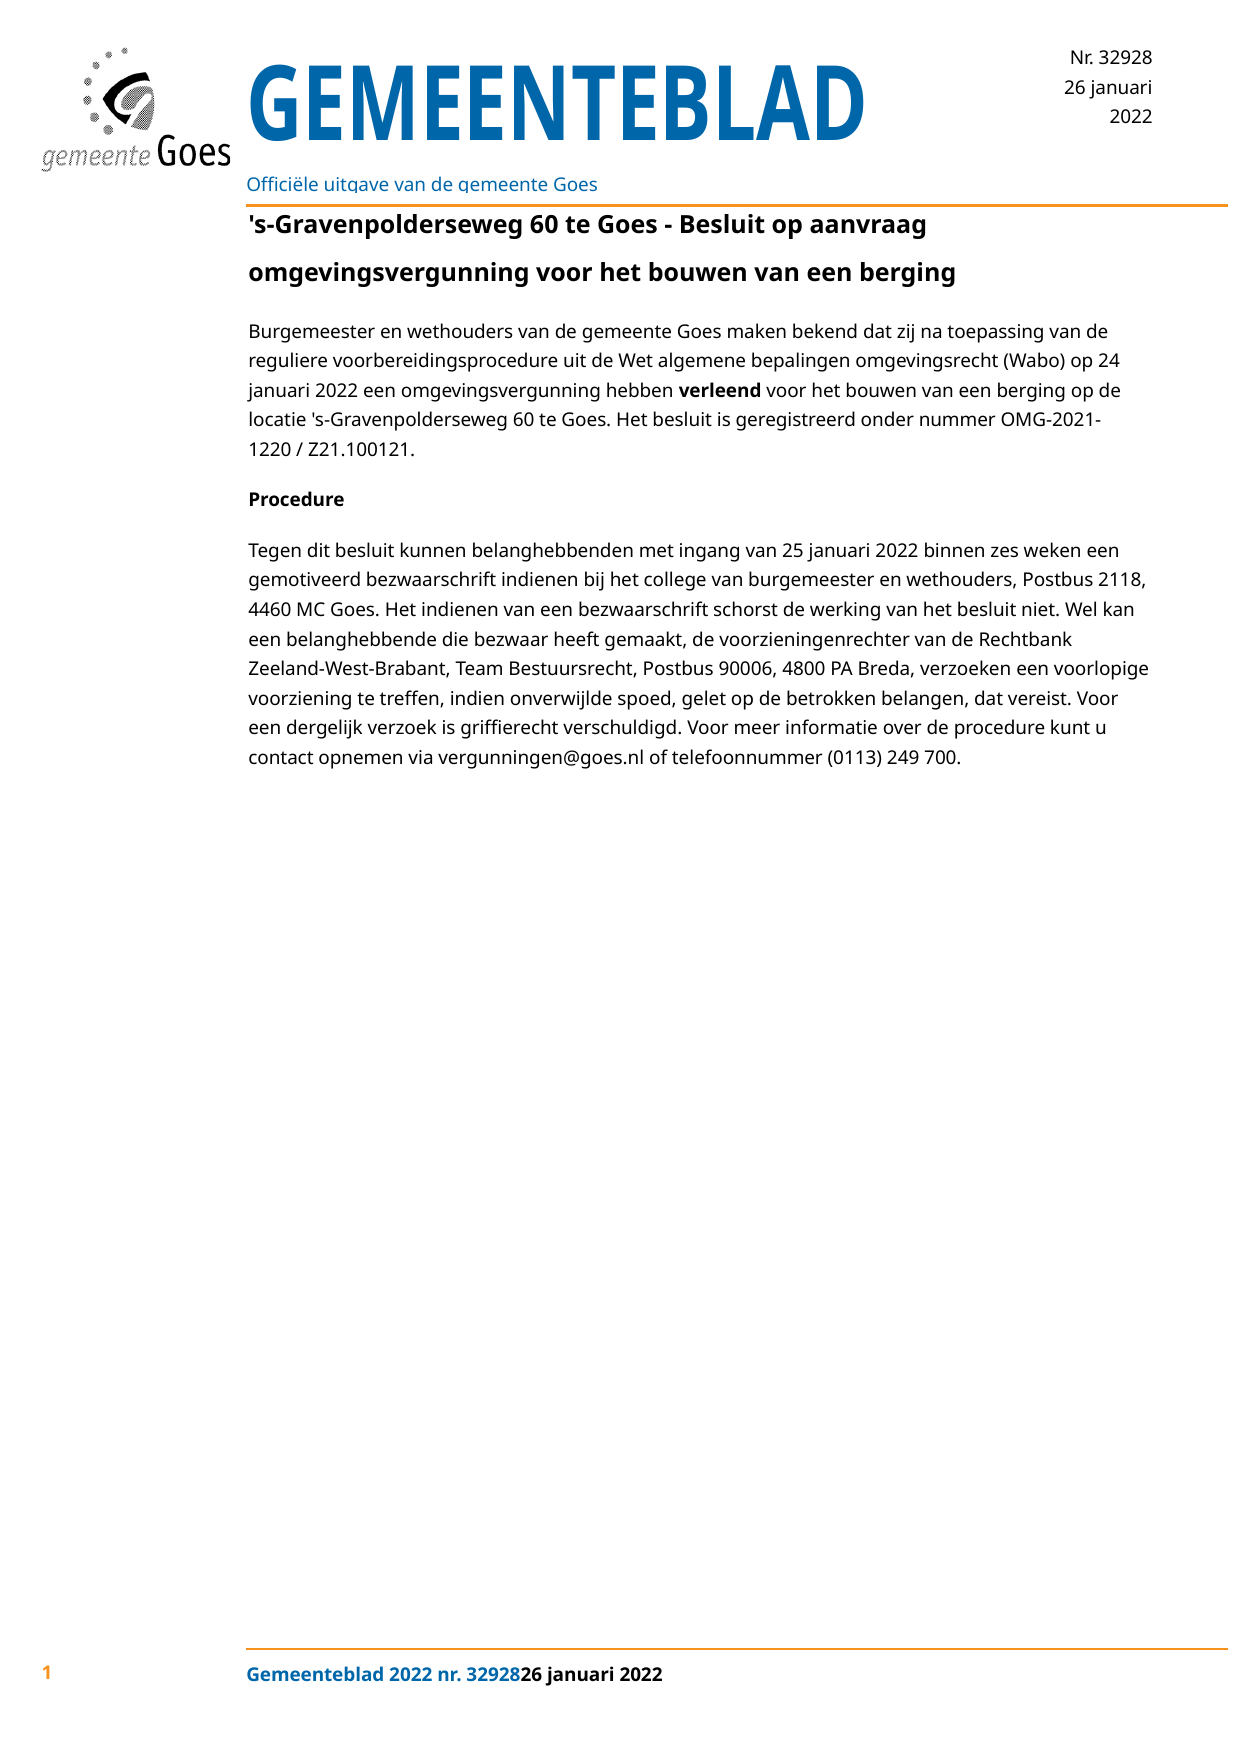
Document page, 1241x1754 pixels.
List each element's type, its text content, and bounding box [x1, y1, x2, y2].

text Tegen dit besluit kunnen belanghebbenden met ingang van 25 januari 2022 binnen zes weken een gemotiveerd bezwaarschrift indienen bij het college van burgemeester en wethouders, Postbus 2118, 4460 MC Goes. Het indienen van een bezwaarschrift schorst de werking van het besluit niet. Wel kan een belanghebbende die bezwaar heeft gemaakt, de voorzieningenrechter van de Rechtbank Zeeland-West-Brabant, Team Bestuursrecht, Postbus 90006, 4800 PA Breda, verzoeken een voorlopige voorziening te treffen, indien onverwijlde spoed, gelet op de betrokken belangen, dat vereist. Voor een dergelijk verzoek is griffierecht verschuldigd. Voor meer informatie over de procedure kunt u contact opnemen via vergunningen@goes.nl of telefoonnummer (0113) 249 700. [248, 537, 1152, 770]
text Burgemeester en wethouders van de gemeente Goes maken bekend dat zij na toepassing van de reguliere voorbereidingsprocedure uit de Wet algemene bepalingen omgevingsrecht (Wabo) op 24 januari 2022 een omgevingsvergunning hebben verleend voor het bouwen van een berging op de locatie 's-Gravenpolderseweg 60 te Goes. Het besluit is geregistreerd onder nummer OMG-2021-1220 / Z21.100121. [248, 318, 1152, 462]
text Procedure [248, 487, 1152, 512]
text 's-Gravenpolderseweg 60 te Goes - Besluit op aanvraag omgevingsvergunning voor het bouwen van een berging [248, 207, 1152, 288]
picture [41, 47, 231, 172]
